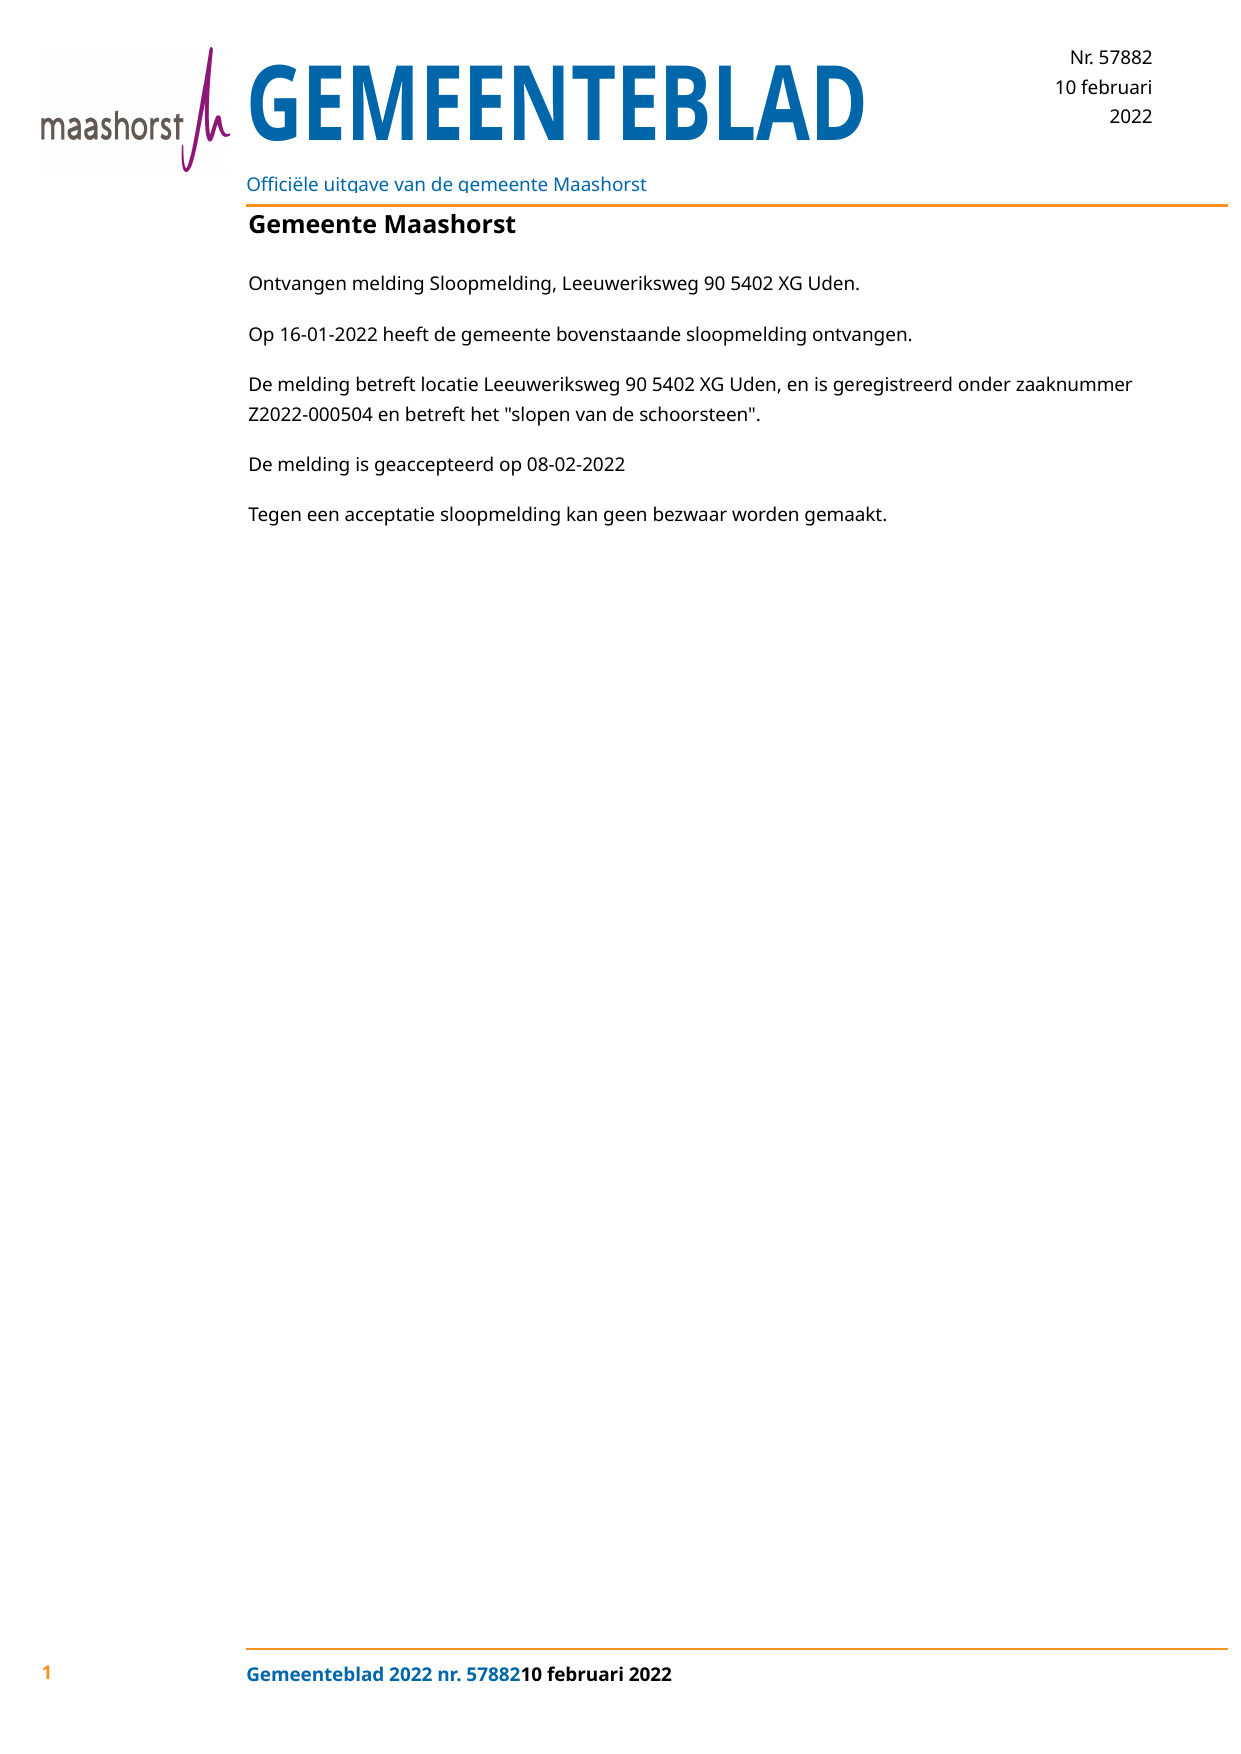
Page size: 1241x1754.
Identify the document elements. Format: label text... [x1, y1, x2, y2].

text Tegen een acceptatie sloopmelding kan geen bezwaar worden gemaakt. [248, 502, 1152, 527]
text Op 16-01-2022 heeft de gemeente bovenstaande sloopmelding ontvangen. [248, 321, 1152, 346]
text De melding is geaccepteerd op 08-02-2022 [248, 451, 1152, 477]
picture [41, 47, 231, 172]
text Ontvangen melding Sloopmelding, Leeuweriksweg 90 5402 XG Uden. [248, 270, 1152, 296]
text De melding betreft locatie Leeuweriksweg 90 5402 XG Uden, en is geregistreerd onder zaaknummer Z2022-000504 en betreft het "slopen van de schoorsteen". [248, 371, 1152, 426]
text Gemeente Maashorst [248, 207, 1152, 241]
